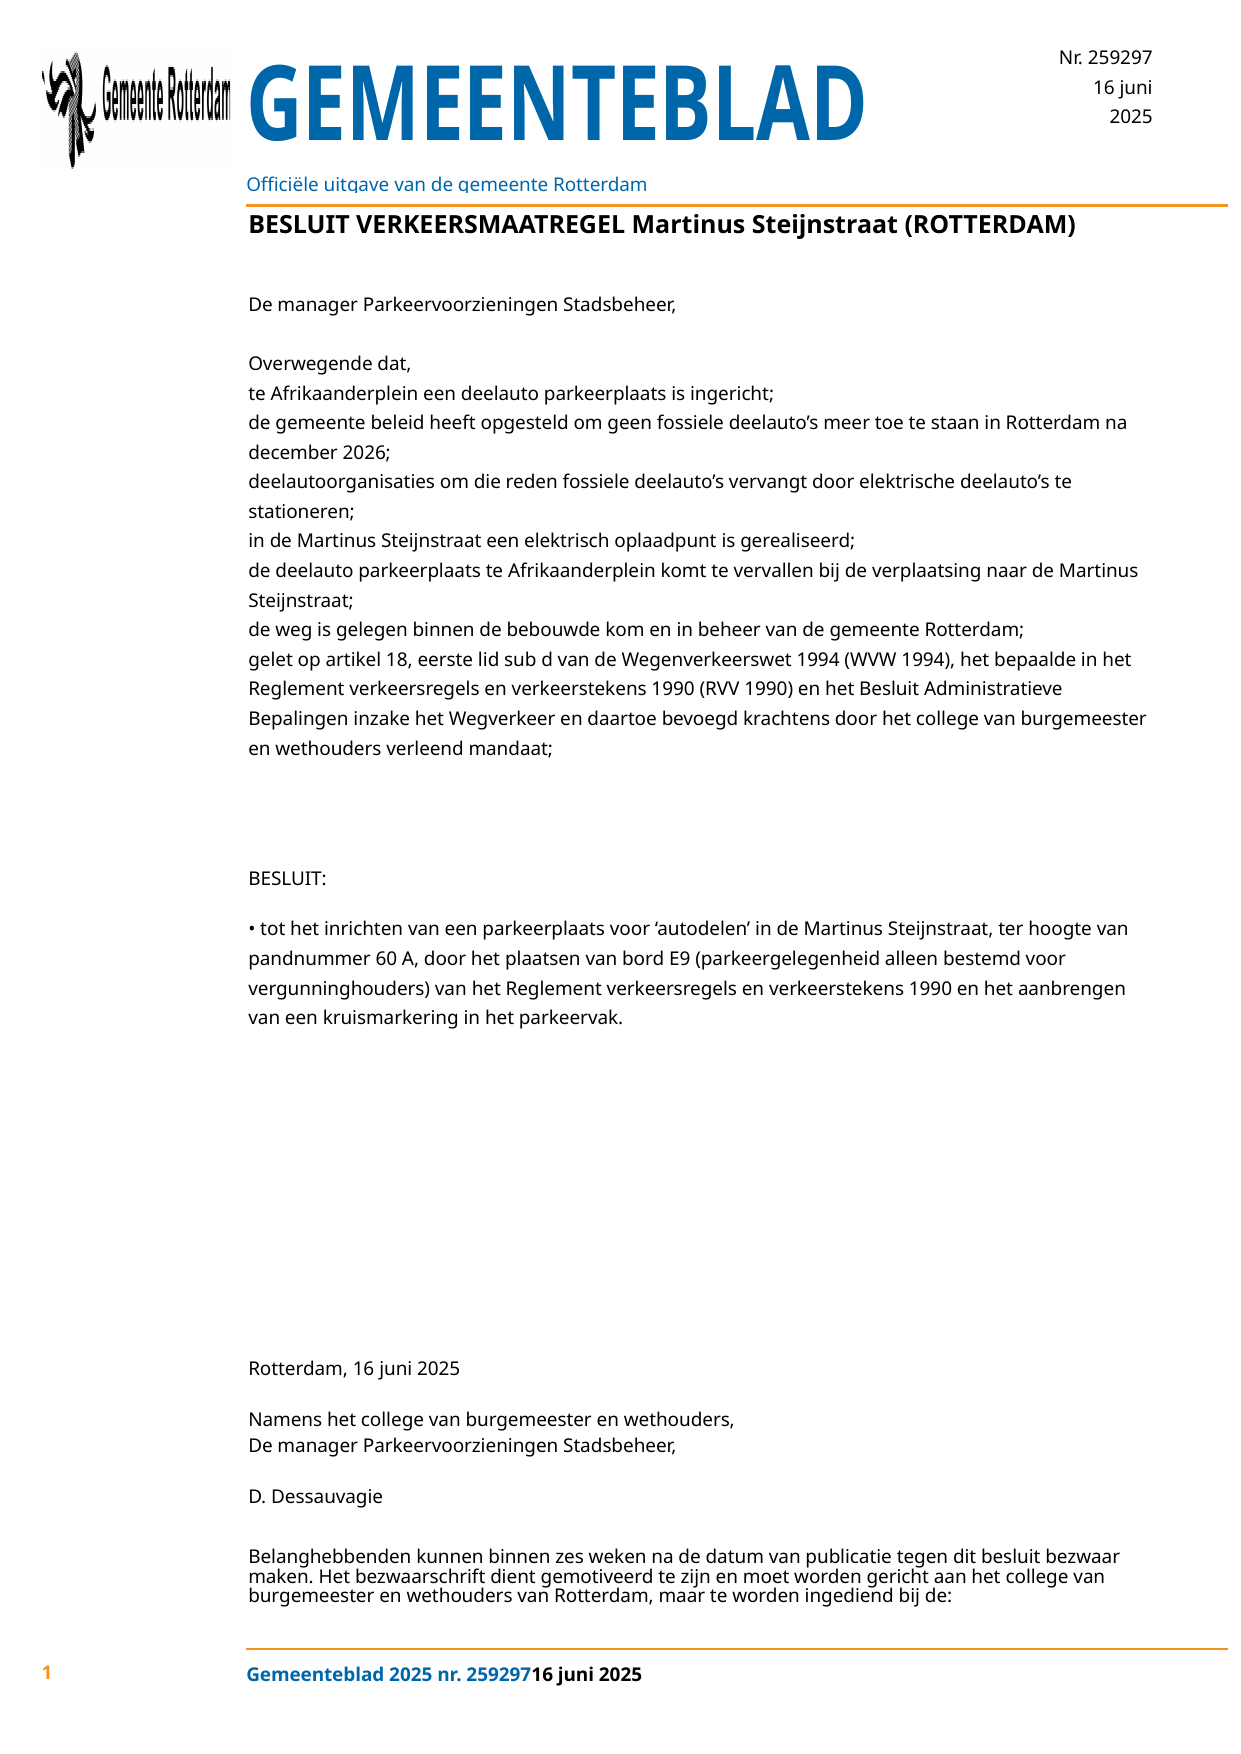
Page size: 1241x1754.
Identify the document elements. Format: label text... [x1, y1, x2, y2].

text BESLUIT VERKEERSMAATREGEL Martinus Steijnstraat (ROTTERDAM) [248, 207, 1152, 241]
text de gemeente beleid heeft opgesteld om geen fossiele deelauto’s meer toe te staan in Rotterdam na december 2026; [248, 409, 1152, 465]
text de weg is gelegen binnen de bebouwde kom en in beheer van de gemeente Rotterdam; [248, 616, 1152, 642]
text de deelauto parkeerplaats te Afrikaanderplein komt te vervallen bij de verplaatsing naar de Martinus Steijnstraat; [248, 557, 1152, 613]
text gelet op artikel 18, eerste lid sub d van de Wegenverkeerswet 1994 (WVW 1994), het bepaalde in het Reglement verkeersregels en verkeerstekens 1990 (RVV 1990) en het Besluit Administratieve Bepalingen inzake het Wegverkeer en daartoe bevoegd krachtens door het college van burgemeester en wethouders verleend mandaat; [248, 646, 1152, 761]
text BESLUIT: [248, 865, 1152, 891]
text Rotterdam, 16 juni 2025 [248, 1355, 1152, 1380]
text D. Dessauvagie [248, 1483, 1152, 1509]
text Belanghebbenden kunnen binnen zes weken na de datum van publicatie tegen dit besluit bezwaar maken. Het bezwaarschrift dient gemotiveerd te zijn en moet worden gericht aan het college van burgemeester en wethouders van Rotterdam, maar te worden ingediend bij de: [248, 1548, 1152, 1606]
text De manager Parkeervoorzieningen Stadsbeheer, [248, 1432, 1152, 1458]
text • tot het inrichten van een parkeerplaats voor ‘autodelen’ in de Martinus Steijnstraat, ter hoogte van pandnummer 60 A, door het plaatsen van bord E9 (parkeergelegenheid alleen bestemd voor vergunninghouders) van het Reglement verkeersregels en verkeerstekens 1990 en het aanbrengen van een kruismarkering in het parkeervak. [248, 916, 1152, 1030]
text De manager Parkeervoorzieningen Stadsbeheer, [248, 291, 1152, 317]
picture [41, 47, 231, 172]
text Namens het college van burgemeester en wethouders, [248, 1406, 1152, 1432]
text deelautoorganisaties om die reden fossiele deelauto’s vervangt door elektrische deelauto’s te stationeren; [248, 468, 1152, 524]
text in de Martinus Steijnstraat een elektrisch oplaadpunt is gerealiseerd; [248, 528, 1152, 553]
text Overwegende dat, [248, 350, 1152, 376]
text te Afrikaanderplein een deelauto parkeerplaats is ingericht; [248, 380, 1152, 406]
